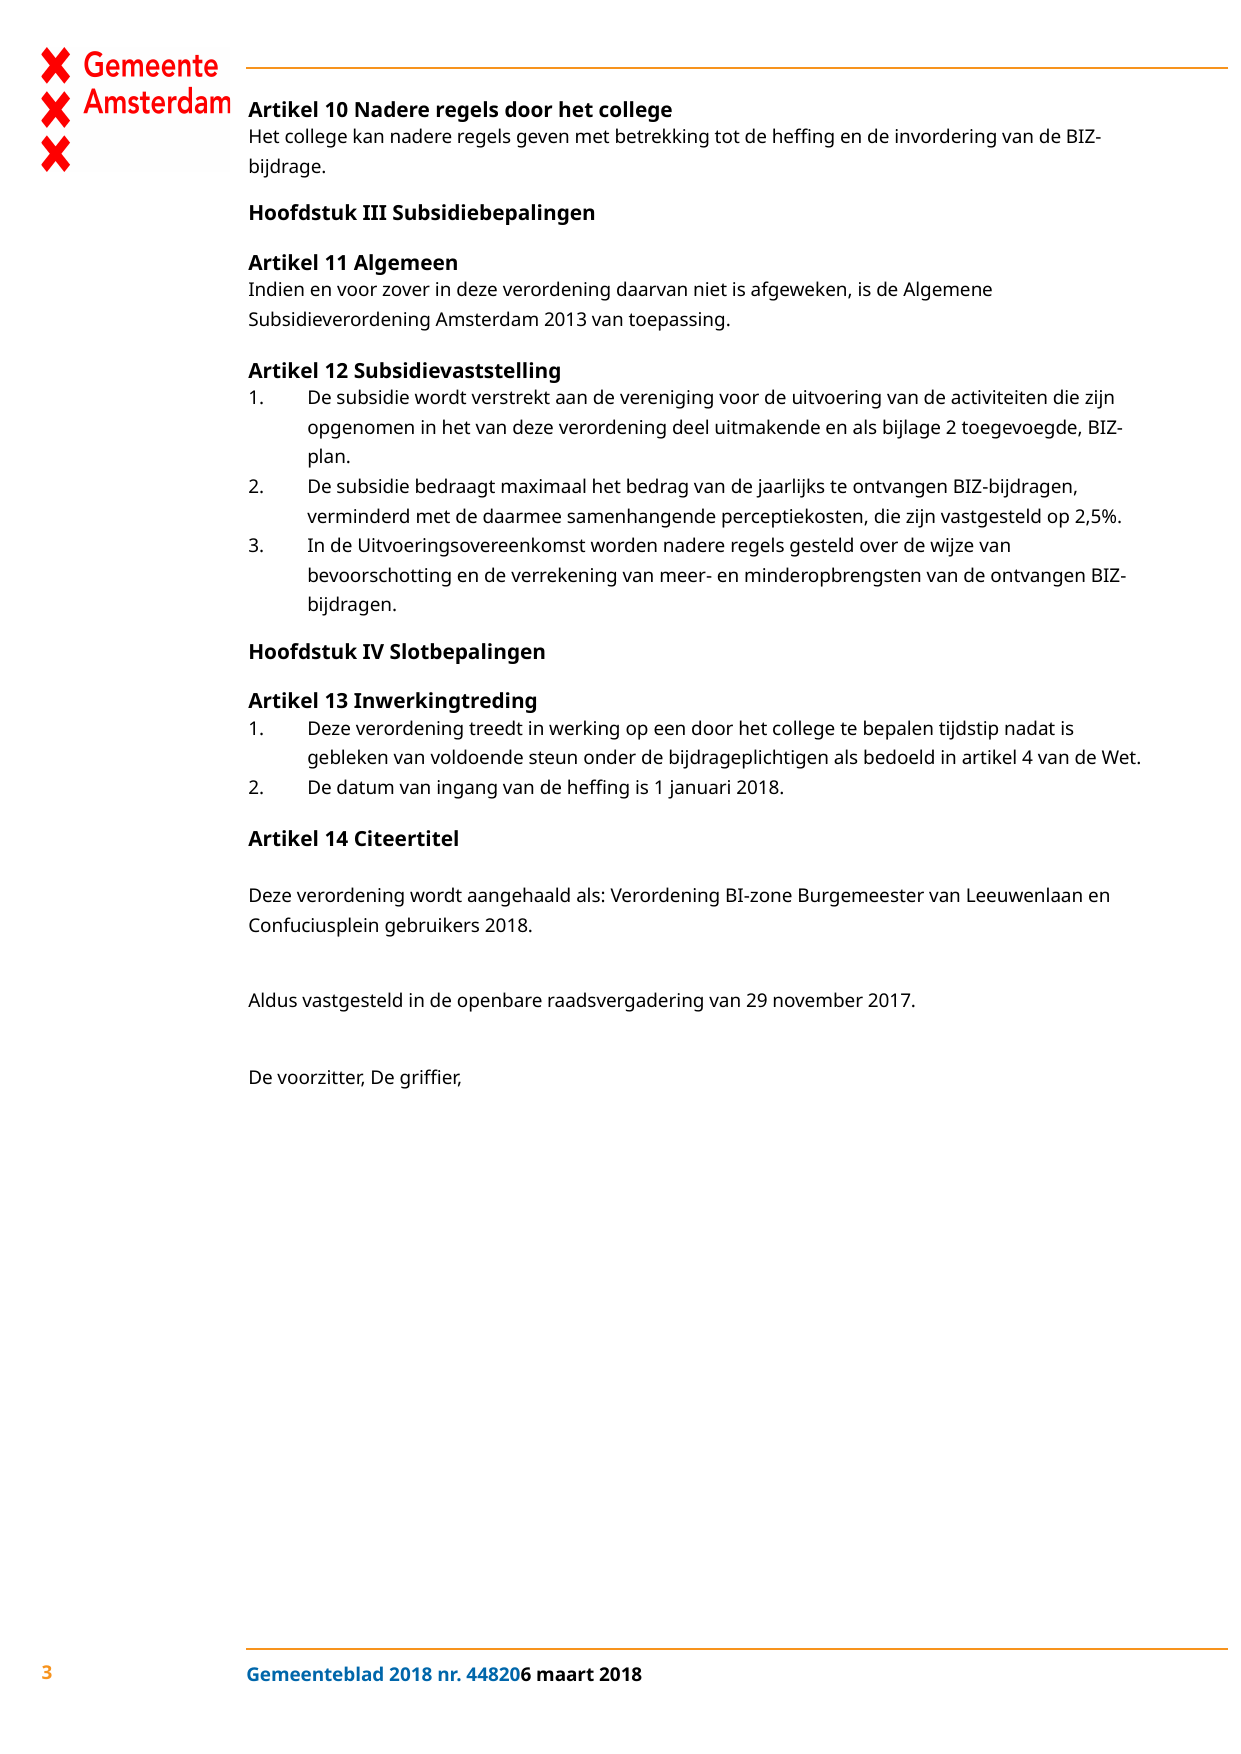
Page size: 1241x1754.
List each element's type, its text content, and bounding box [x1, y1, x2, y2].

text Artikel 14 Citeertitel [248, 824, 1152, 853]
text Deze verordening wordt aangehaald als: Verordening BI-zone Burgemeester van Leeuwenlaan en Confuciusplein gebruikers 2018. [248, 883, 1152, 938]
text Het college kan nadere regels geven met betrekking tot de heffing en de invordering van de BIZ-bijdrage. [248, 123, 1152, 178]
text De voorzitter, De griffier, [248, 1064, 1152, 1090]
text Indien en voor zover in deze verordening daarvan niet is afgeweken, is de Algemene Subsidieverordening Amsterdam 2013 van toepassing. [248, 276, 1152, 331]
list Deze verordening treedt in werking op een door het college te bepalen tijdstip nadat is gebleken van voldoende steun onder de bijdrageplichtigen als bedoeld in artikel 4 van de Wet. [248, 715, 1152, 770]
text Hoofdstuk IV Slotbepalingen [248, 637, 1152, 666]
text Artikel 13 Inwerkingtreding [248, 687, 1152, 715]
text Aldus vastgesteld in de openbare raadsvergadering van 29 november 2017. [248, 987, 1152, 1013]
list De datum van ingang van de heffing is 1 januari 2018. [248, 774, 1152, 800]
list De subsidie bedraagt maximaal het bedrag van de jaarlijks te ontvangen BIZ-bijdragen, verminderd met de daarmee samenhangende perceptiekosten, die zijn vastgesteld op 2,5%. [248, 473, 1152, 529]
picture [41, 47, 231, 172]
list In de Uitvoeringsovereenkomst worden nadere regels gesteld over de wijze van bevoorschotting en de verrekening van meer- en minderopbrengsten van de ontvangen BIZ-bijdragen. [248, 532, 1152, 617]
text Hoofdstuk III Subsidiebepalingen [248, 198, 1152, 227]
list De subsidie wordt verstrekt aan de vereniging voor de uitvoering van de activiteiten die zijn opgenomen in het van deze verordening deel uitmakende en als bijlage 2 toegevoegde, BIZ-plan. [248, 384, 1152, 469]
text Artikel 11 Algemeen [248, 248, 1152, 276]
text Artikel 12 Subsidievaststelling [248, 356, 1152, 384]
text Artikel 10 Nadere regels door het college [248, 95, 1152, 123]
